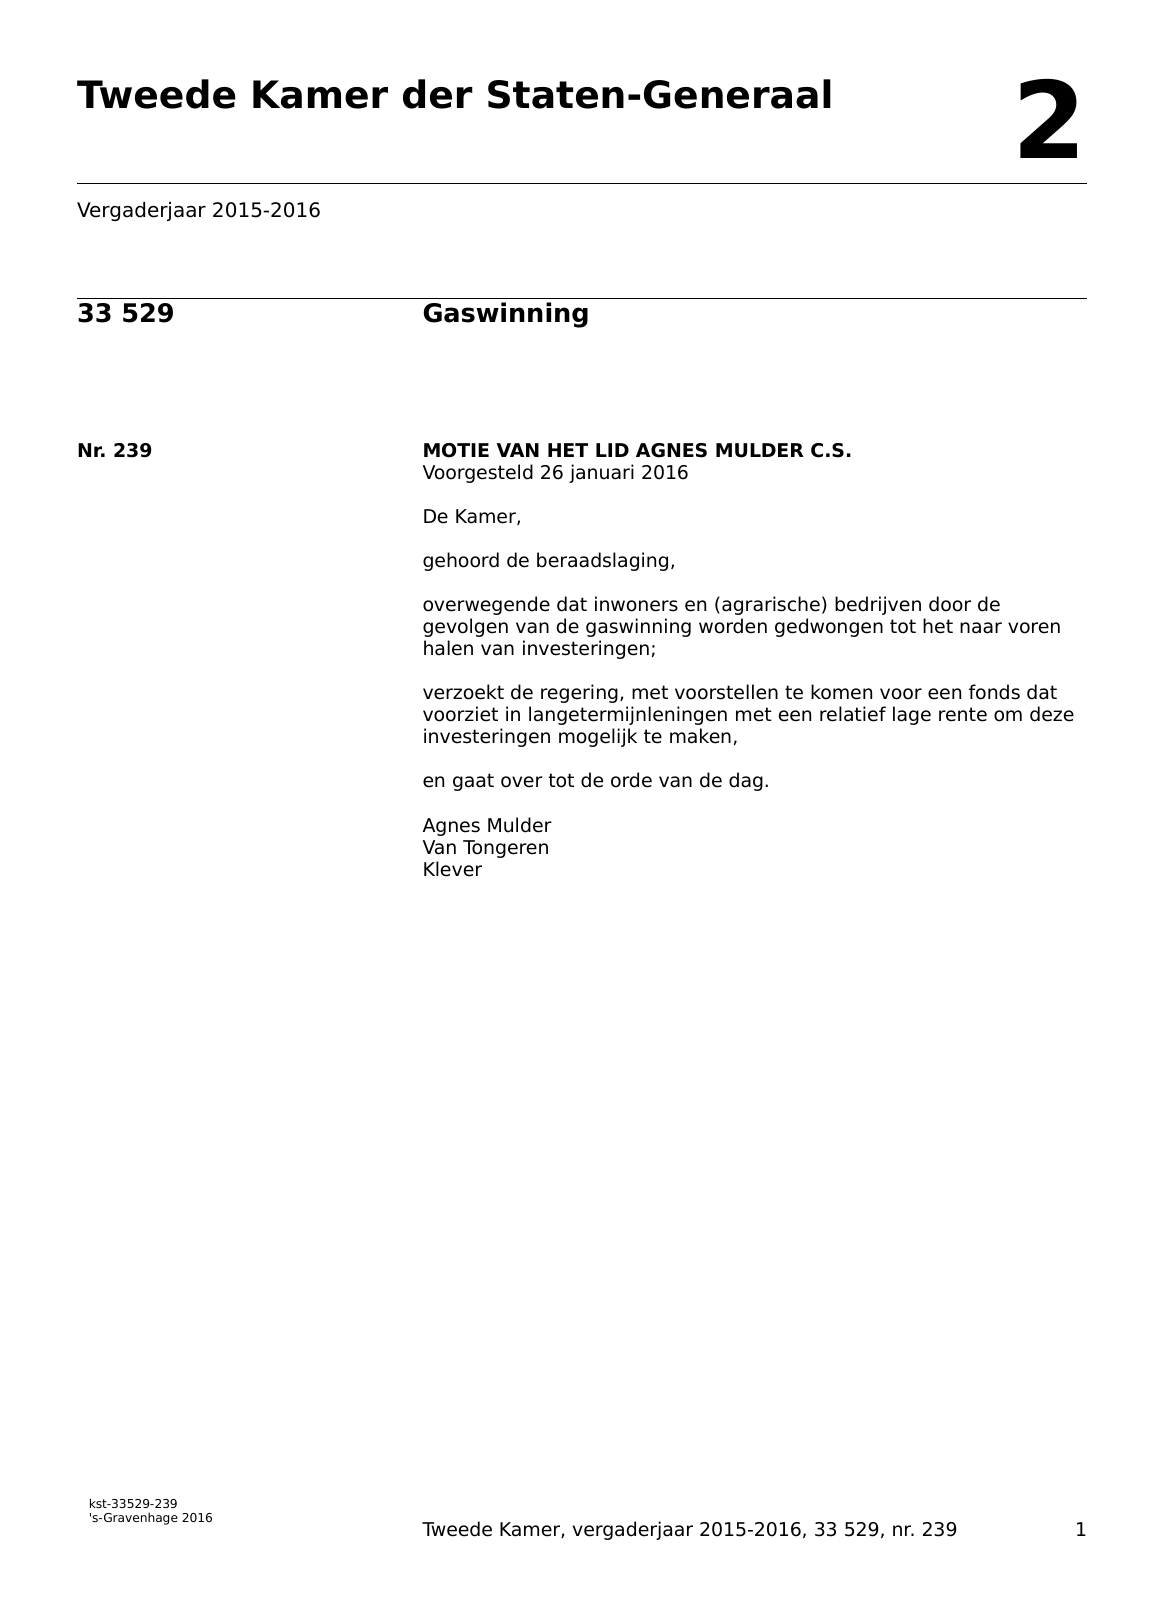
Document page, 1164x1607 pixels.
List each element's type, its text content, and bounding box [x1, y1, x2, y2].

subtitle 33 529 Gaswinning [77, 299, 1087, 329]
table_header 2 [886, 59, 1087, 183]
text De Kamer, [422, 506, 1087, 528]
text 's-Gravenhage 2016 [88, 1511, 323, 1525]
text en gaat over tot de orde van de dag. [422, 770, 1087, 792]
text kst-33529-239 [88, 1497, 323, 1511]
text verzoekt de regering, met voorstellen te komen voor een fonds dat voorziet in langetermijnleningen met een relatief lage rente om deze investeringen mogelijk te maken, [422, 682, 1087, 748]
table_cell Vergaderjaar 2015-2016 [77, 184, 1087, 298]
text gehoord de beraadslaging, [422, 550, 1087, 572]
table_header Tweede Kamer der Staten-Generaal [77, 59, 886, 183]
text overwegende dat inwoners en (agrarische) bedrijven door de gevolgen van de gaswinning worden gedwongen tot het naar voren halen van investeringen; [422, 594, 1087, 660]
text Van Tongeren [422, 837, 1087, 858]
text Klever [422, 858, 1087, 881]
subtitle Nr. 239 MOTIE VAN HET LID AGNES MULDER C.S. [77, 440, 1087, 462]
text Voorgesteld 26 januari 2016 [422, 462, 1087, 484]
text Agnes Mulder [422, 814, 1087, 837]
